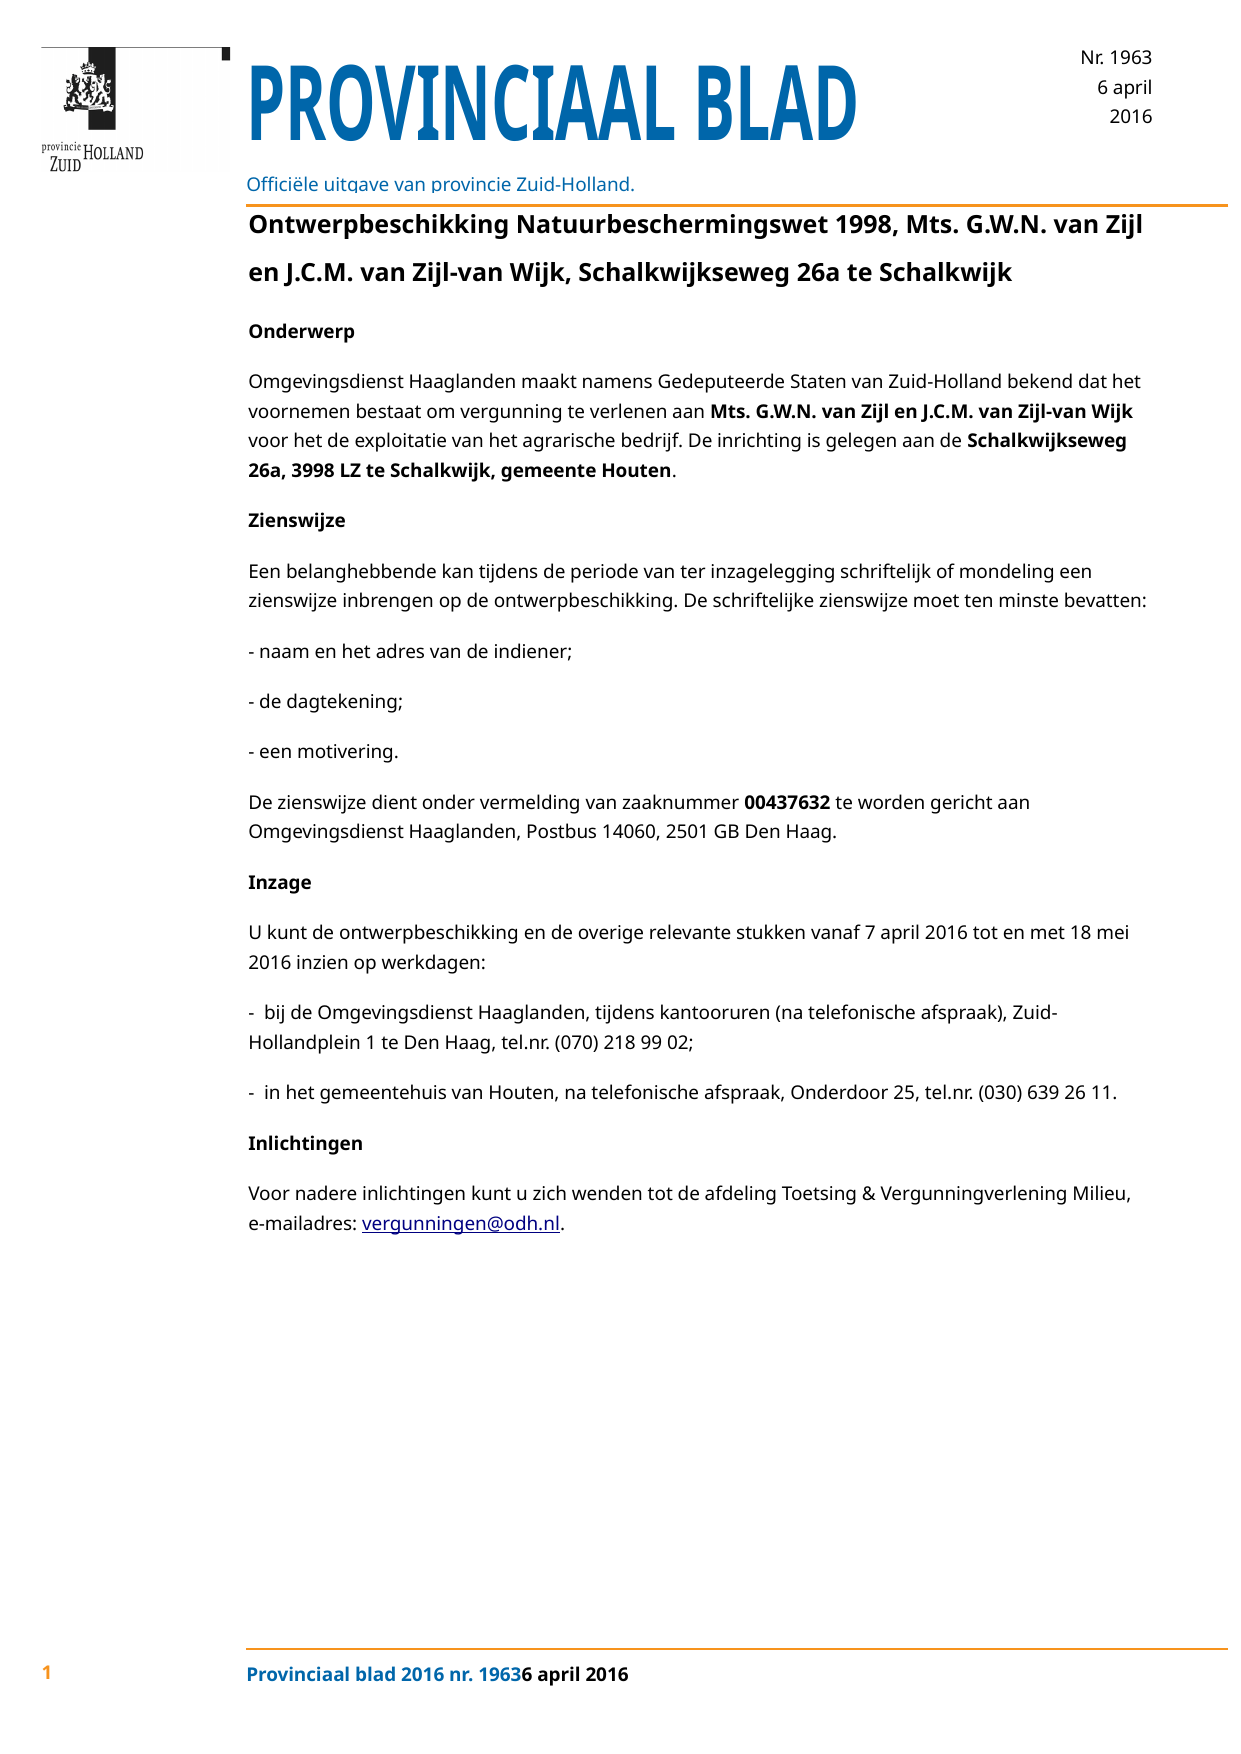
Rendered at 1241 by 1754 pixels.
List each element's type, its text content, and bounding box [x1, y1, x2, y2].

text Een belanghebbende kan tijdens de periode van ter inzagelegging schriftelijk of mondeling een zienswijze inbrengen op de ontwerpbeschikking. De schriftelijke zienswijze moet ten minste bevatten: [248, 558, 1152, 613]
text - naam en het adres van de indiener; [248, 638, 1152, 664]
text De zienswijze dient onder vermelding van zaaknummer 00437632 te worden gericht aan Omgevingsdienst Haaglanden, Postbus 14060, 2501 GB Den Haag. [248, 789, 1152, 844]
text Voor nadere inlichtingen kunt u zich wenden tot de afdeling Toetsing & Vergunningverlening Milieu, e-mailadres: vergunningen@odh.nl. [248, 1180, 1152, 1236]
text - bij de Omgevingsdienst Haaglanden, tijdens kantooruren (na telefonische afspraak), Zuid-Hollandplein 1 te Den Haag, tel.nr. (070) 218 99 02; [248, 999, 1152, 1055]
text Inzage [248, 869, 1152, 895]
text Zienswijze [248, 507, 1152, 533]
text Ontwerpbeschikking Natuurbeschermingswet 1998, Mts. G.W.N. van Zijl en J.C.M. van Zijl-van Wijk, Schalkwijkseweg 26a te Schalkwijk [248, 207, 1152, 288]
text Onderwerp [248, 318, 1152, 344]
text U kunt de ontwerpbeschikking en de overige relevante stukken vanaf 7 april 2016 tot en met 18 mei 2016 inzien op werkdagen: [248, 919, 1152, 975]
text - de dagtekening; [248, 688, 1152, 714]
text Inlichtingen [248, 1130, 1152, 1156]
text Omgevingsdienst Haaglanden maakt namens Gedeputeerde Staten van Zuid-Holland bekend dat het voornemen bestaat om vergunning te verlenen aan Mts. G.W.N. van Zijl en J.C.M. van Zijl-van Wijk voor het de exploitatie van het agrarische bedrijf. De inrichting is gelegen aan de Schalkwijkseweg 26a, 3998 LZ te Schalkwijk, gemeente Houten. [248, 368, 1152, 483]
text - in het gemeentehuis van Houten, na telefonische afspraak, Onderdoor 25, tel.nr. (030) 639 26 11. [248, 1079, 1152, 1105]
text - een motivering. [248, 739, 1152, 764]
picture [41, 47, 231, 172]
